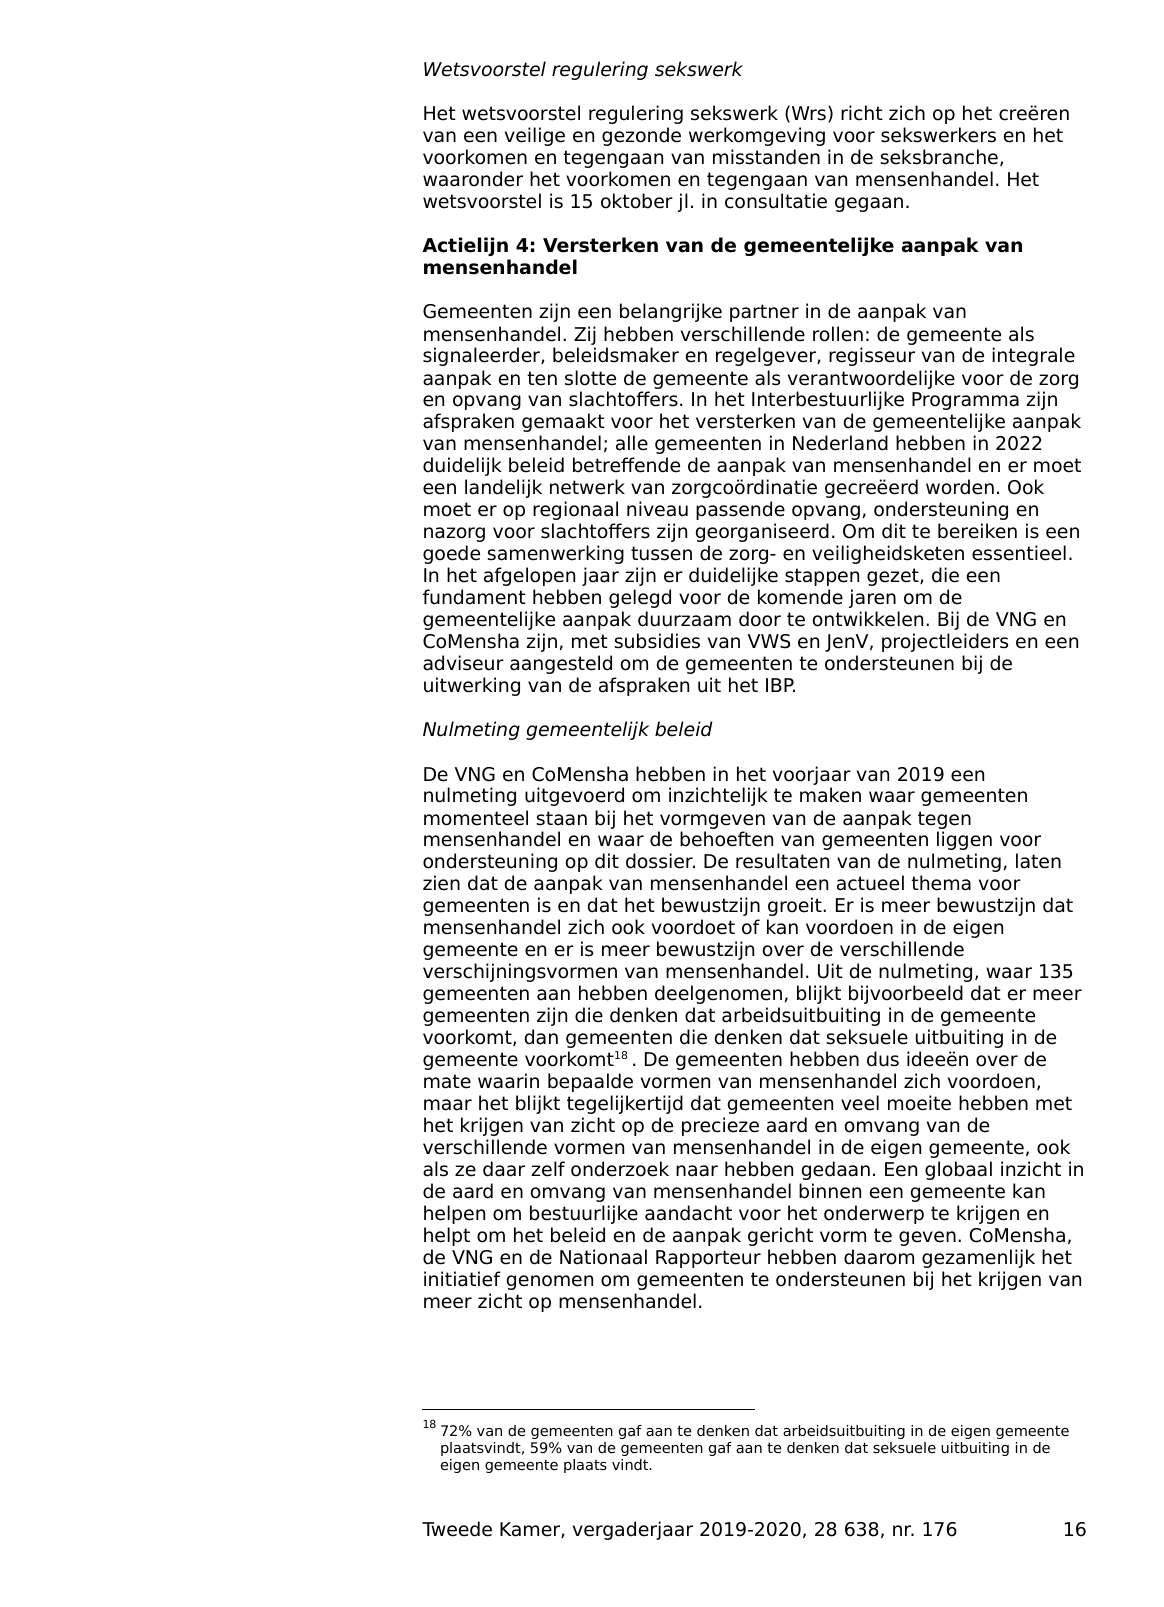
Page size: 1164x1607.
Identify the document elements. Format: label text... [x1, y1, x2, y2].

subtitle Nulmeting gemeentelijk beleid [422, 719, 1087, 741]
subtitle Actielijn 4: Versterken van de gemeentelijke aanpak van mensenhandel [422, 235, 1087, 279]
text In het afgelopen jaar zijn er duidelijke stappen gezet, die een fundament hebben gelegd voor de komende jaren om de gemeentelijke aanpak duurzaam door te ontwikkelen. Bij de VNG en CoMensha zijn, met subsidies van VWS en JenV, projectleiders en een adviseur aangesteld om de gemeenten te ondersteunen bij de uitwerking van de afspraken uit het IBP. [422, 565, 1087, 697]
text Het wetsvoorstel regulering sekswerk (Wrs) richt zich op het creëren van een veilige en gezonde werkomgeving voor sekswerkers en het voorkomen en tegengaan van misstanden in de seksbranche, waaronder het voorkomen en tegengaan van mensenhandel. Het wetsvoorstel is 15 oktober jl. in consultatie gegaan. [422, 103, 1087, 213]
text 72% van de gemeenten gaf aan te denken dat arbeidsuitbuiting in de eigen gemeente plaatsvindt, 59% van de gemeenten gaf aan te denken dat seksuele uitbuiting in de eigen gemeente plaats vindt. [422, 1418, 1087, 1474]
subtitle Wetsvoorstel regulering sekswerk [422, 59, 1087, 81]
text De VNG en CoMensha hebben in het voorjaar van 2019 een nulmeting uitgevoerd om inzichtelijk te maken waar gemeenten momenteel staan bij het vormgeven van de aanpak tegen mensenhandel en waar de behoeften van gemeenten liggen voor ondersteuning op dit dossier. De resultaten van de nulmeting, laten zien dat de aanpak van mensenhandel een actueel thema voor gemeenten is en dat het bewustzijn groeit. Er is meer bewustzijn dat mensenhandel zich ook voordoet of kan voordoen in de eigen gemeente en er is meer bewustzijn over de verschillende verschijningsvormen van mensenhandel. Uit de nulmeting, waar 135 gemeenten aan hebben deelgenomen, blijkt bijvoorbeeld dat er meer gemeenten zijn die denken dat arbeidsuitbuiting in de gemeente voorkomt, dan gemeenten die denken dat seksuele uitbuiting in de gemeente voorkomt. De gemeenten hebben dus ideeën over de mate waarin bepaalde vormen van mensenhandel zich voordoen, maar het blijkt tegelijkertijd dat gemeenten veel moeite hebben met het krijgen van zicht op de precieze aard en omvang van de verschillende vormen van mensenhandel in de eigen gemeente, ook als ze daar zelf onderzoek naar hebben gedaan. Een globaal inzicht in de aard en omvang van mensenhandel binnen een gemeente kan helpen om bestuurlijke aandacht voor het onderwerp te krijgen en helpt om het beleid en de aanpak gericht vorm te geven. CoMensha, de VNG en de Nationaal Rapporteur hebben daarom gezamenlijk het initiatief genomen om gemeenten te ondersteunen bij het krijgen van meer zicht op mensenhandel. [422, 763, 1087, 1313]
text Gemeenten zijn een belangrijke partner in de aanpak van mensenhandel. Zij hebben verschillende rollen: de gemeente als signaleerder, beleidsmaker en regelgever, regisseur van de integrale aanpak en ten slotte de gemeente als verantwoordelijke voor de zorg en opvang van slachtoffers. In het Interbestuurlijke Programma zijn afspraken gemaakt voor het versterken van de gemeentelijke aanpak van mensenhandel; alle gemeenten in Nederland hebben in 2022 duidelijk beleid betreffende de aanpak van mensenhandel en er moet een landelijk netwerk van zorgcoördinatie gecreëerd worden. Ook moet er op regionaal niveau passende opvang, ondersteuning en nazorg voor slachtoffers zijn georganiseerd. Om dit te bereiken is een goede samenwerking tussen de zorg- en veiligheidsketen essentieel. [422, 301, 1087, 565]
